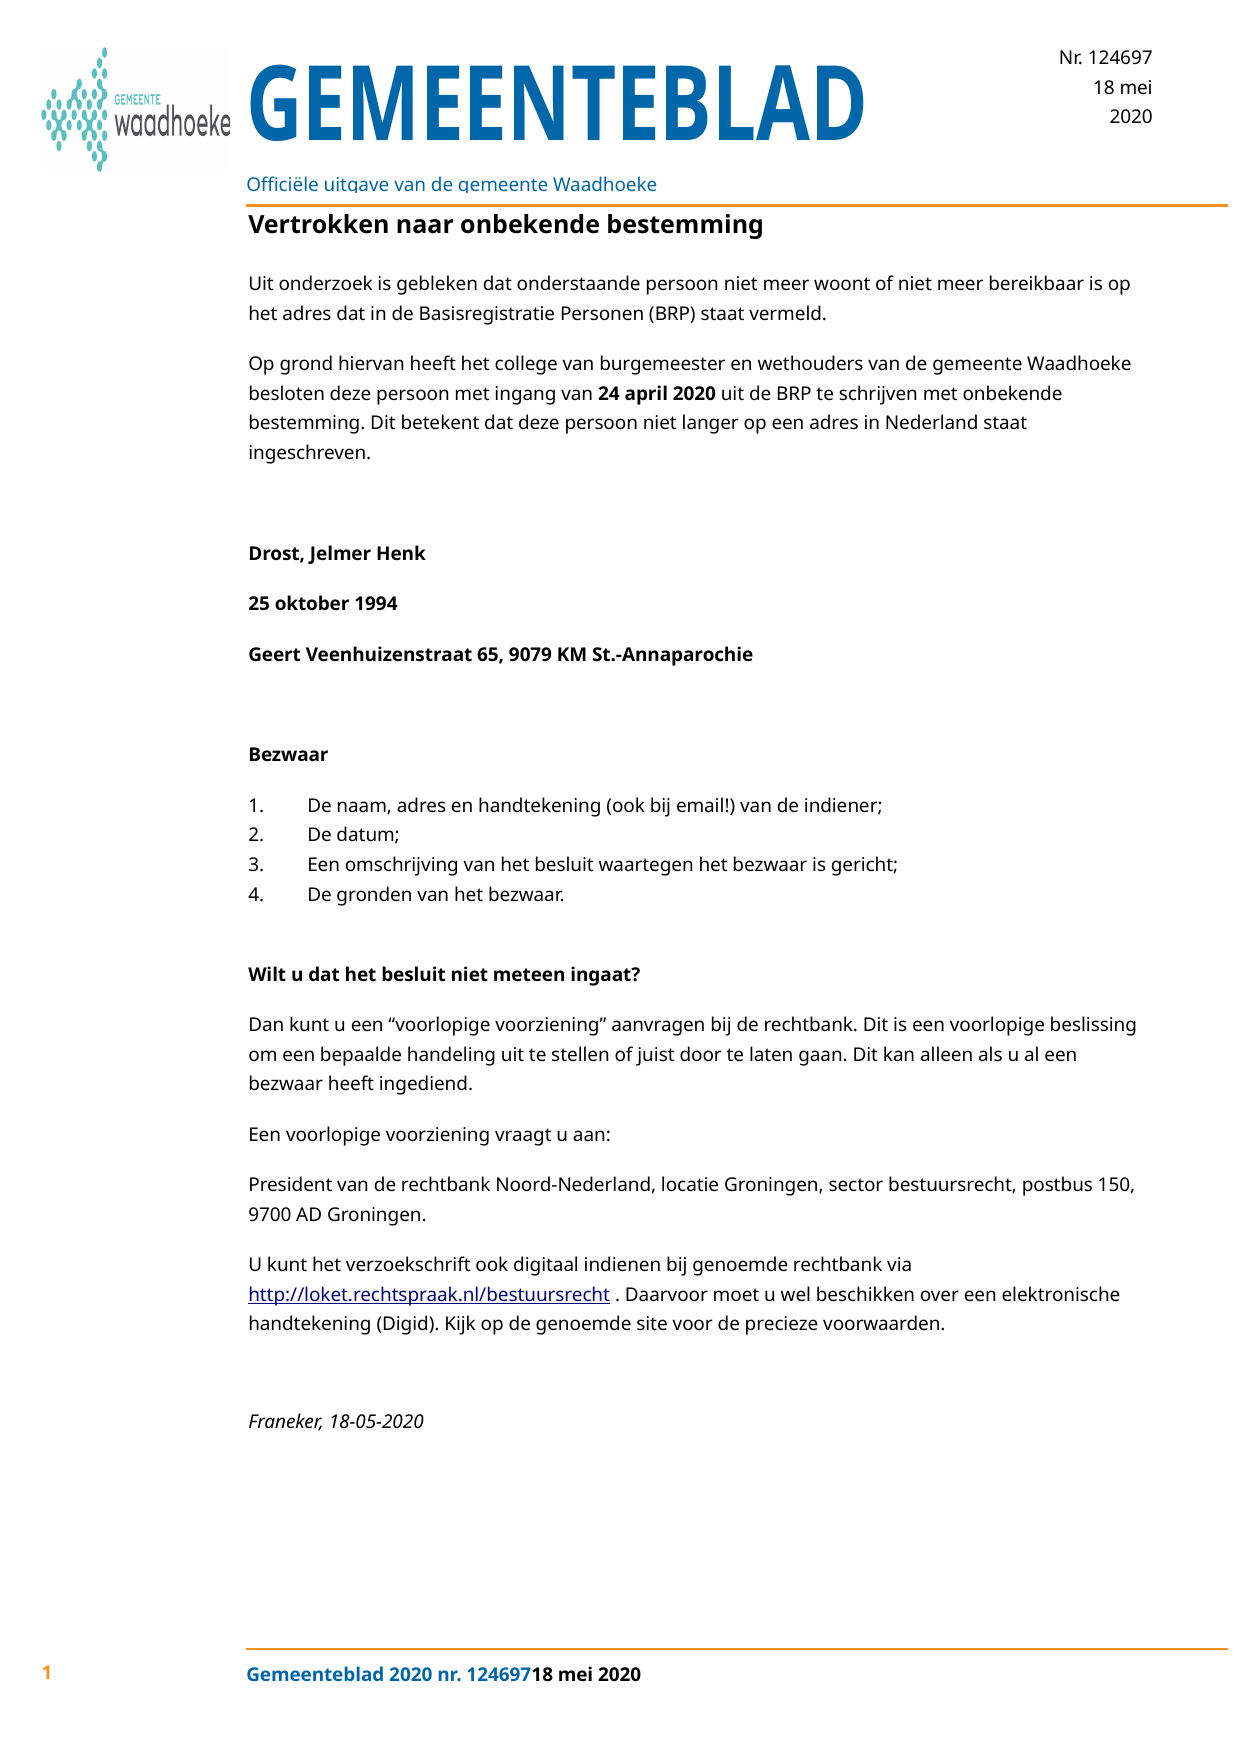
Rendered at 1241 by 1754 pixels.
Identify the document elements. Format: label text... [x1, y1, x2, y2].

text Wilt u dat het besluit niet meteen ingaat? [248, 961, 1152, 986]
list De gronden van het bezwaar. [248, 881, 1152, 906]
list Een omschrijving van het besluit waartegen het bezwaar is gericht; [248, 851, 1152, 877]
text Dan kunt u een “voorlopige voorziening” aanvragen bij de rechtbank. Dit is een voorlopige beslissing om een bepaalde handeling uit te stellen of juist door te laten gaan. Dit kan alleen als u al een bezwaar heeft ingediend. [248, 1011, 1152, 1096]
picture [41, 47, 231, 172]
text President van de rechtbank Noord-Nederland, locatie Groningen, sector bestuursrecht, postbus 150, 9700 AD Groningen. [248, 1171, 1152, 1226]
text Franeker, 18-05-2020 [248, 1408, 1152, 1434]
text Drost, Jelmer Henk [248, 540, 1152, 566]
list De naam, adres en handtekening (ook bij email!) van de indiener; [248, 792, 1152, 818]
text U kunt het verzoekschrift ook digitaal indienen bij genoemde rechtbank via http://loket.rechtspraak.nl/bestuursrecht . Daarvoor moet u wel beschikken over een elektronische handtekening (Digid). Kijk op de genoemde site voor de precieze voorwaarden. [248, 1251, 1152, 1336]
text Op grond hiervan heeft het college van burgemeester en wethouders van de gemeente Waadhoeke besloten deze persoon met ingang van 24 april 2020 uit de BRP te schrijven met onbekende bestemming. Dit betekent dat deze persoon niet langer op een adres in Nederland staat ingeschreven. [248, 350, 1152, 465]
text Geert Veenhuizenstraat 65, 9079 KM St.-Annaparochie [248, 641, 1152, 666]
text Vertrokken naar onbekende bestemming [248, 207, 1152, 241]
text Uit onderzoek is gebleken dat onderstaande persoon niet meer woont of niet meer bereikbaar is op het adres dat in de Basisregistratie Personen (BRP) staat vermeld. [248, 270, 1152, 326]
text Bezwaar [248, 742, 1152, 767]
list De datum; [248, 822, 1152, 847]
text 25 oktober 1994 [248, 590, 1152, 616]
text Een voorlopige voorziening vraagt u aan: [248, 1121, 1152, 1146]
